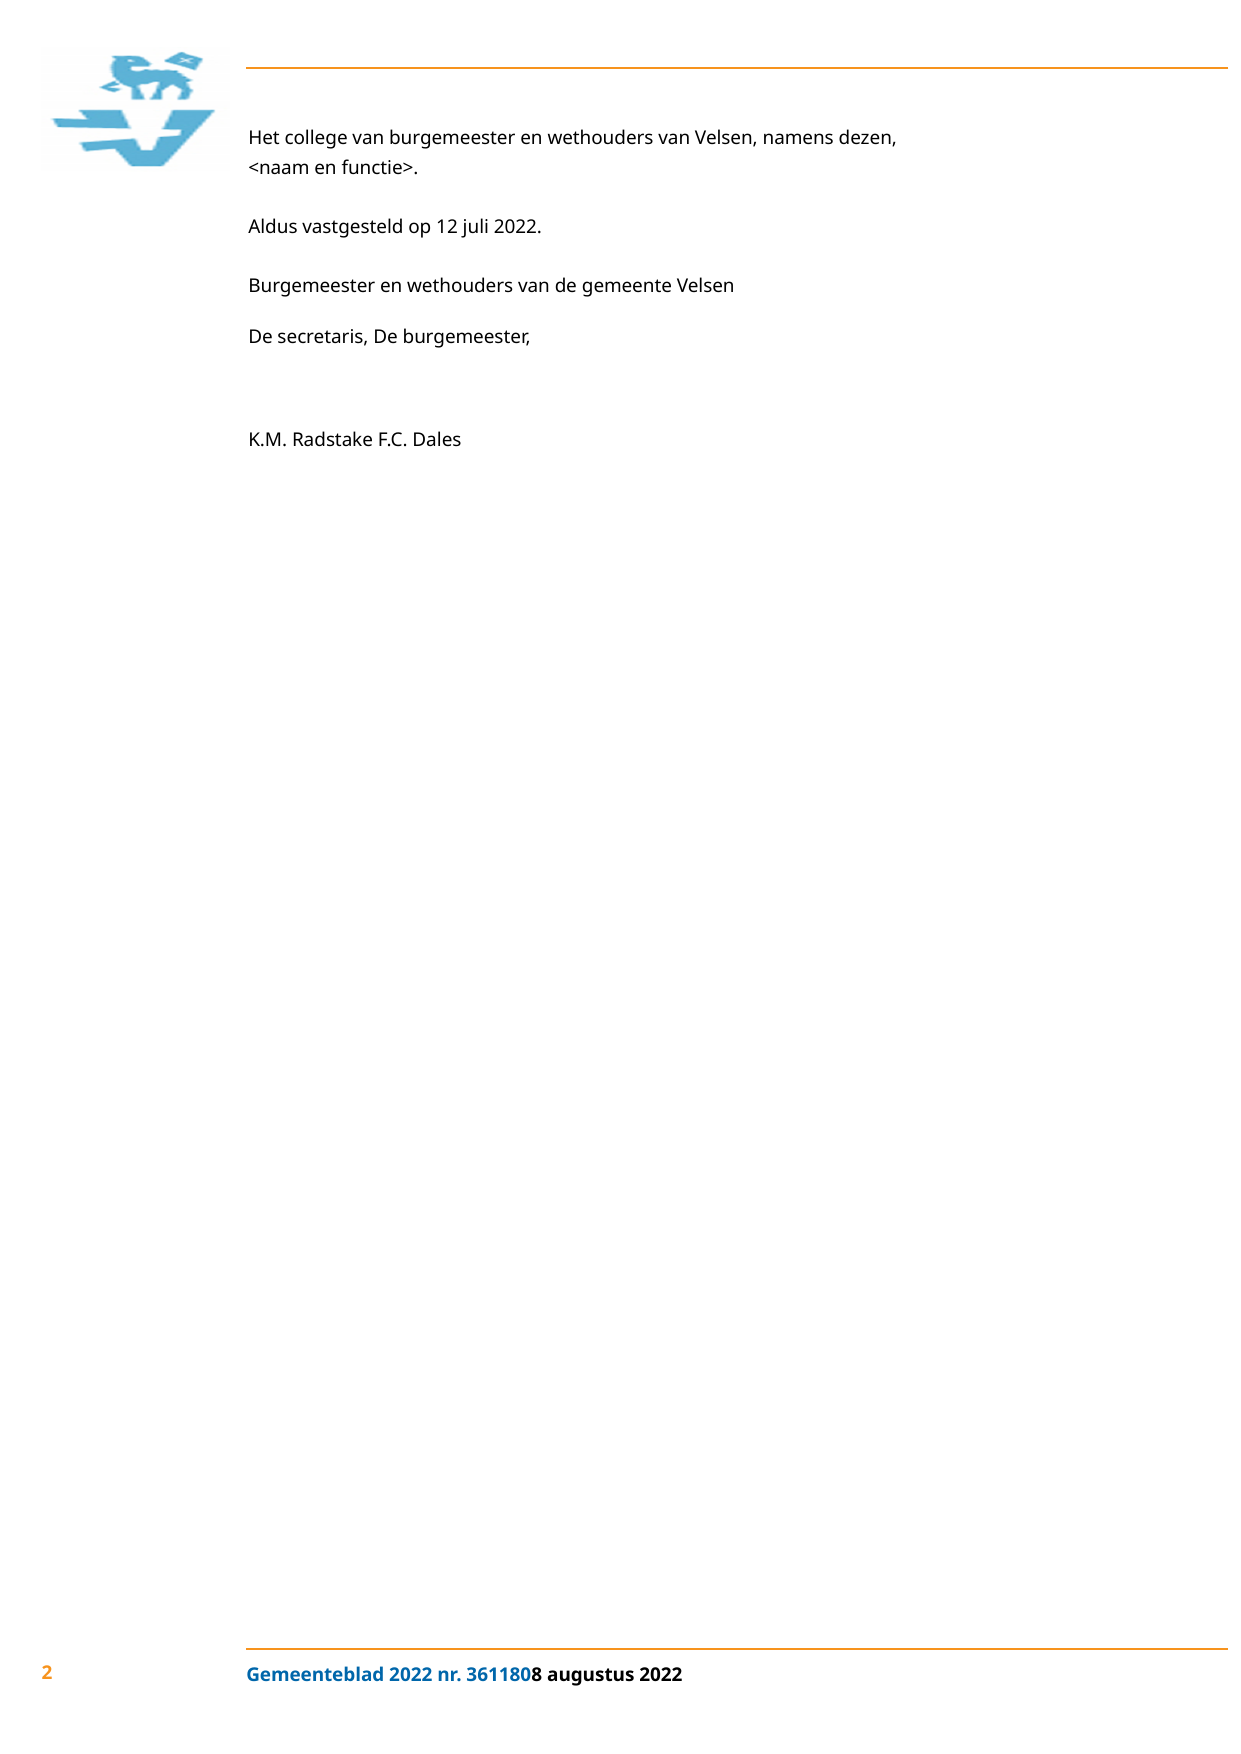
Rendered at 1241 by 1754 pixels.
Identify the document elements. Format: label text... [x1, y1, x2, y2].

text Het college van burgemeester en wethouders van Velsen, namens dezen, [248, 124, 1152, 150]
text Aldus vastgesteld op 12 juli 2022. [248, 213, 1152, 239]
text <naam en functie>. [248, 154, 1152, 180]
text Burgemeester en wethouders van de gemeente Velsen [248, 272, 1152, 298]
text K.M. Radstake F.C. Dales [248, 427, 1152, 452]
picture [41, 47, 231, 172]
text De secretaris, De burgemeester, [248, 324, 1152, 349]
